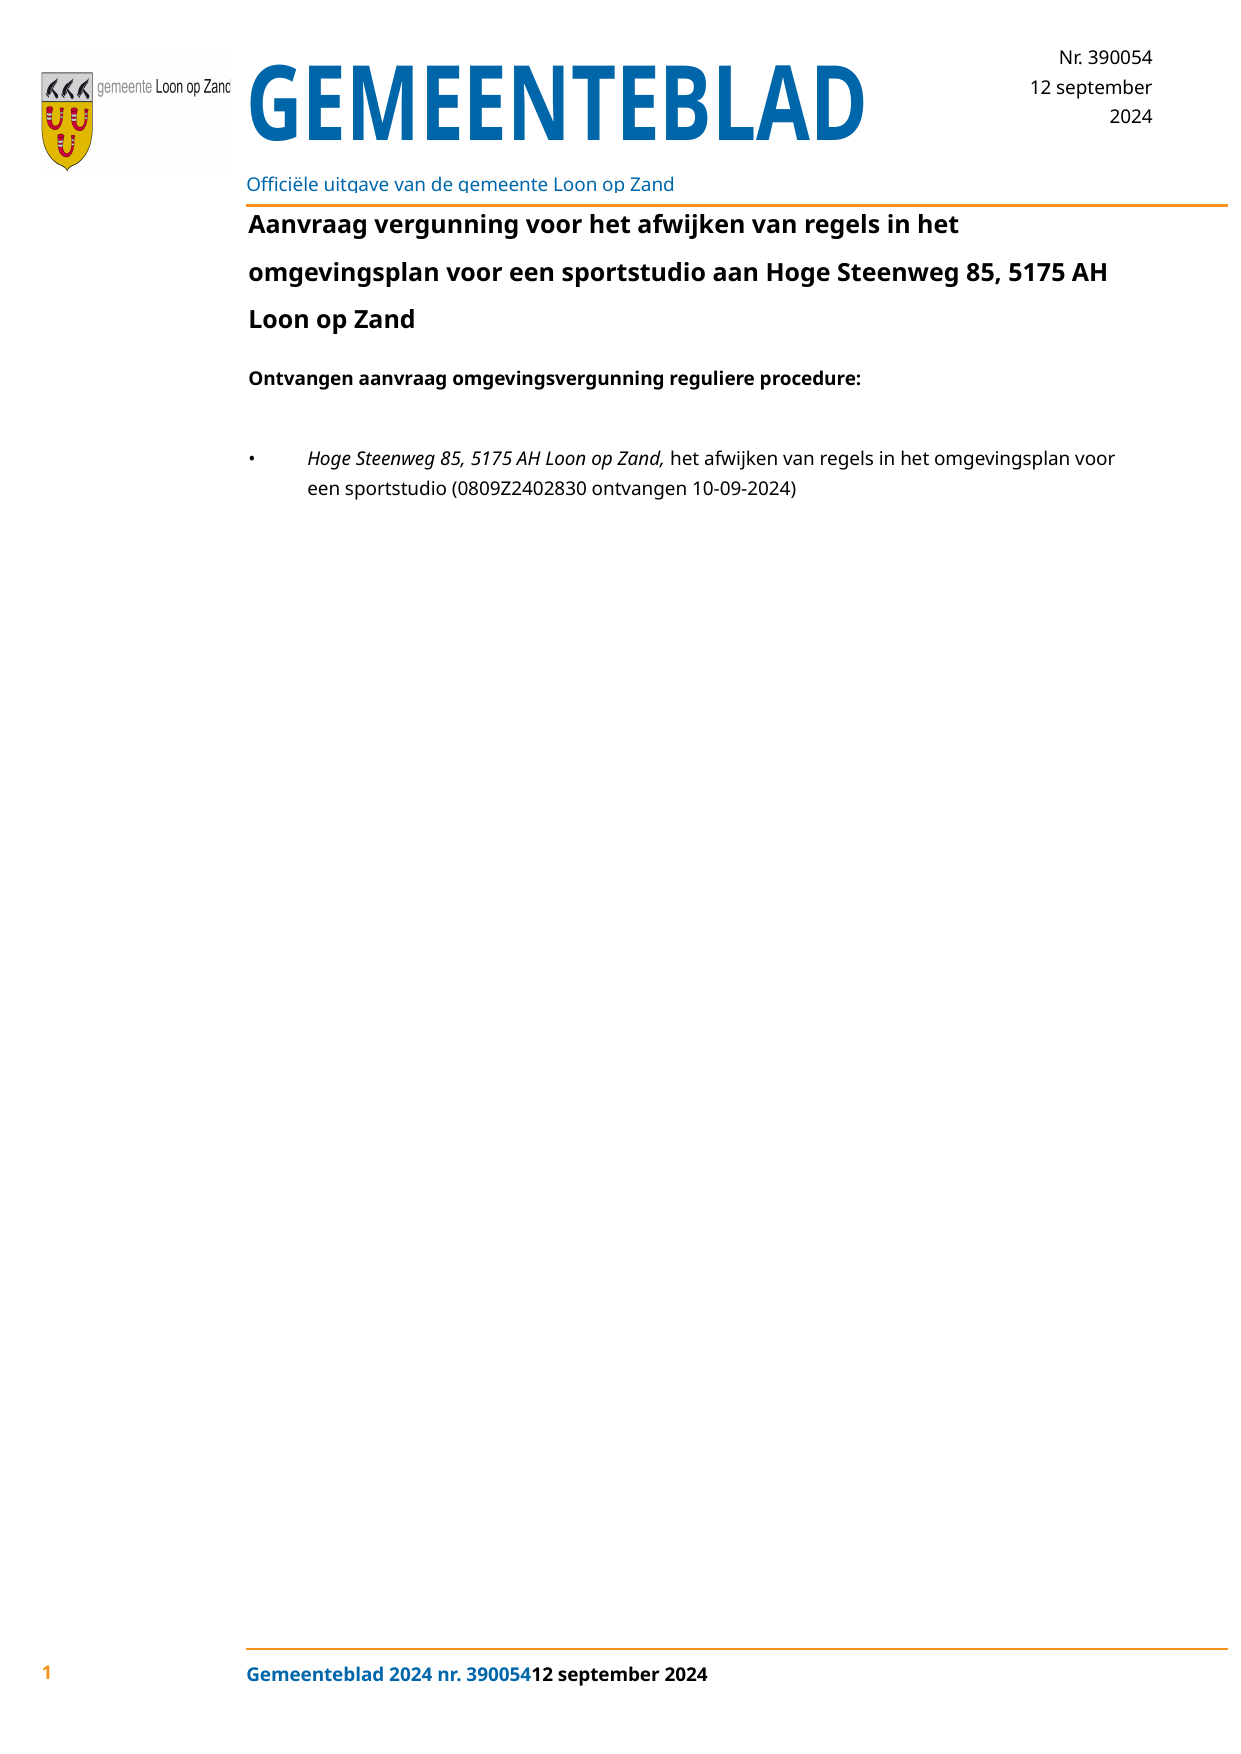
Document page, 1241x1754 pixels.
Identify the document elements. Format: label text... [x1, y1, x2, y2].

text Aanvraag vergunning voor het afwijken van regels in het omgevingsplan voor een sportstudio aan Hoge Steenweg 85, 5175 AH Loon op Zand [248, 207, 1152, 336]
picture [41, 47, 231, 172]
text Ontvangen aanvraag omgevingsvergunning reguliere procedure: [248, 366, 1152, 391]
list Hoge Steenweg 85, 5175 AH Loon op Zand, het afwijken van regels in het omgevingsplan voor een sportstudio (0809Z2402830 ontvangen 10-09-2024) [248, 446, 1152, 501]
